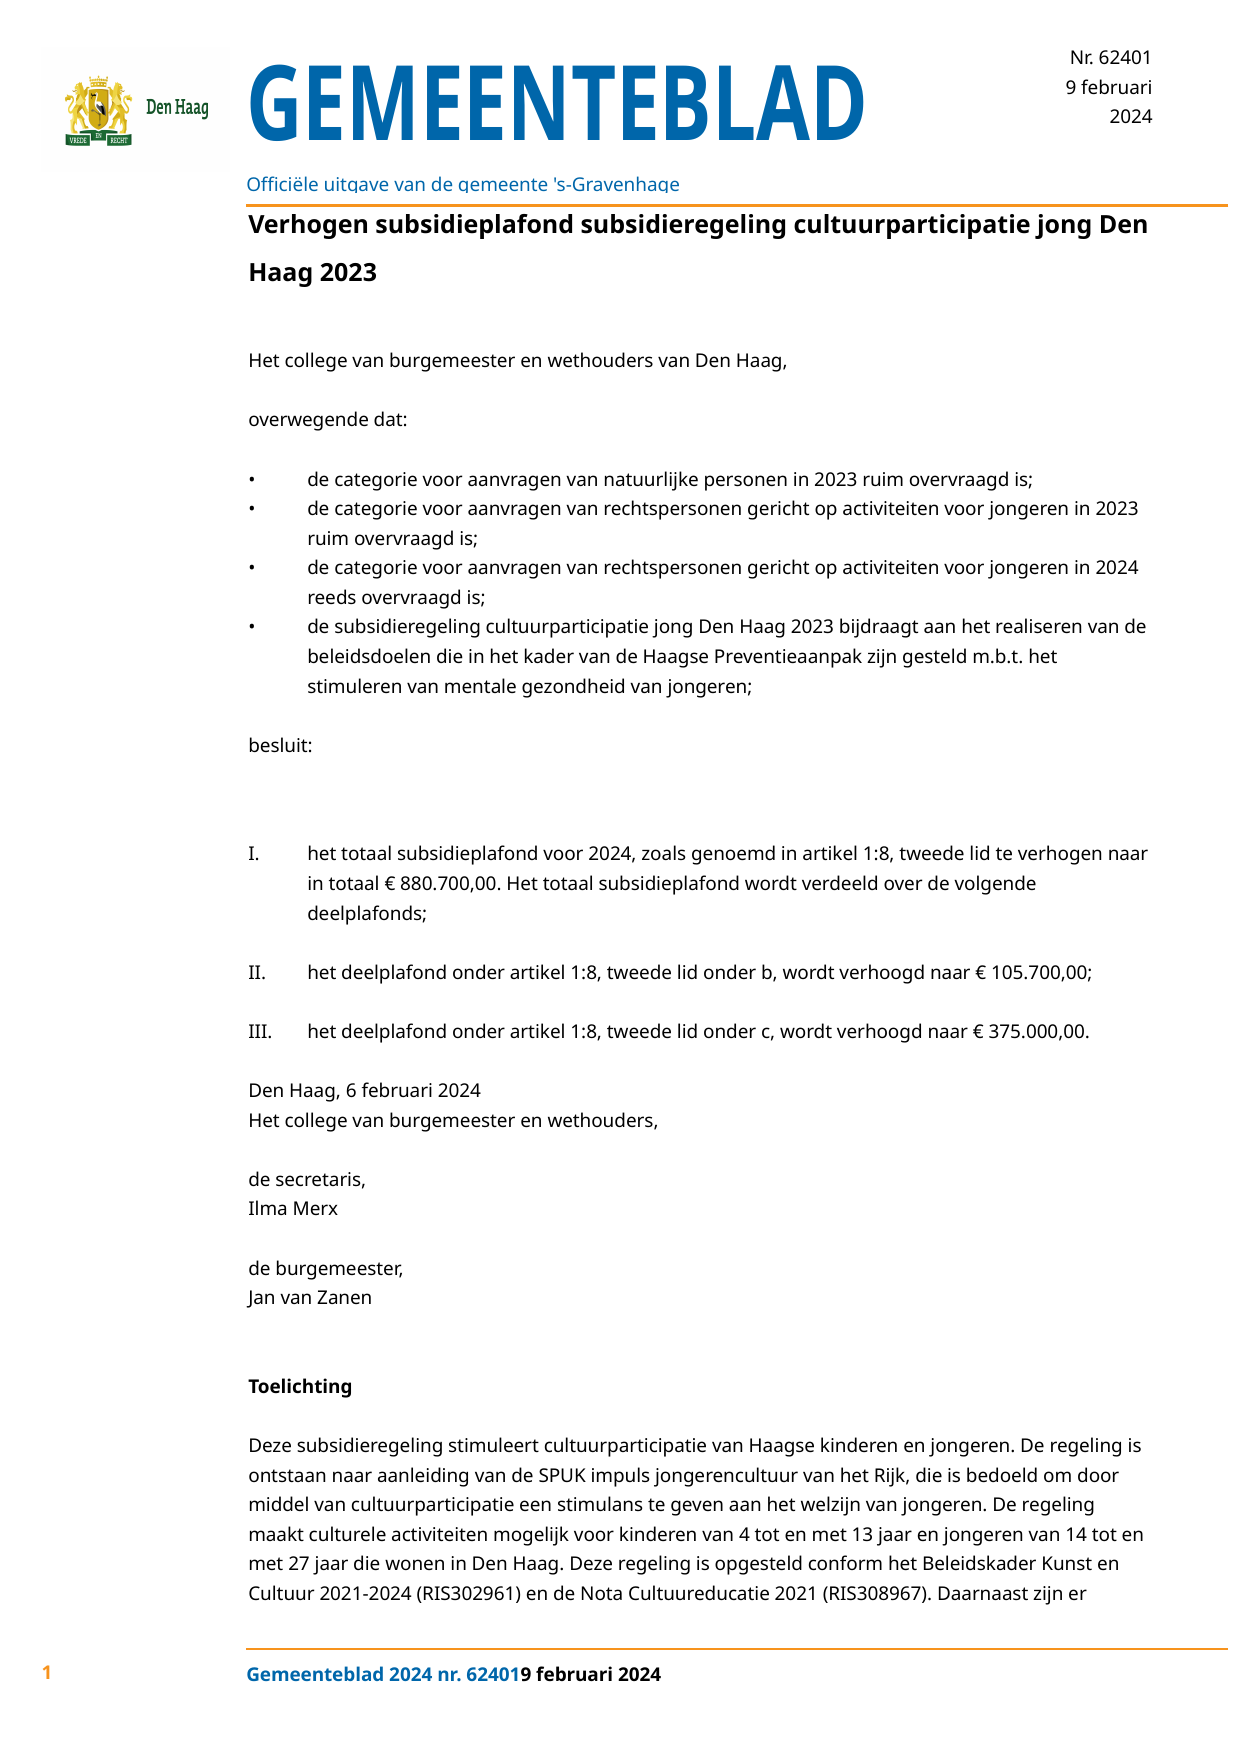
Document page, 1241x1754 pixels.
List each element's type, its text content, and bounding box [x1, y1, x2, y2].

list de categorie voor aanvragen van rechtspersonen gericht op activiteiten voor jongeren in 2024 reeds overvraagd is; [248, 554, 1152, 610]
text Het college van burgemeester en wethouders, [248, 1107, 1152, 1132]
text Het college van burgemeester en wethouders van Den Haag, [248, 347, 1152, 373]
text de secretaris, [248, 1166, 1152, 1192]
list de categorie voor aanvragen van rechtspersonen gericht op activiteiten voor jongeren in 2023 ruim overvraagd is; [248, 495, 1152, 551]
text Den Haag, 6 februari 2024 [248, 1077, 1152, 1103]
list het deelplafond onder artikel 1:8, tweede lid onder b, wordt verhoogd naar € 105.700,00; [248, 959, 1152, 984]
text Ilma Merx [248, 1196, 1152, 1221]
text ​​Verhogen subsidieplafond subsidieregeling cultuurparticipatie jong Den Haag 2023​ [248, 207, 1152, 288]
list het deelplafond onder artikel 1:8, tweede lid onder c, wordt verhoogd naar € 375.000,00. [248, 1018, 1152, 1044]
text Jan van Zanen [248, 1284, 1152, 1310]
text Deze subsidieregeling stimuleert cultuurparticipatie van Haagse kinderen en jongeren. De regeling is ontstaan naar aanleiding van de SPUK impuls jongerencultuur van het Rijk, die is bedoeld om door middel van cultuurparticipatie een stimulans te geven aan het welzijn van jongeren. De regeling maakt culturele activiteiten mogelijk voor kinderen van 4 tot en met 13 jaar en jongeren van 14 tot en met 27 jaar die wonen in Den Haag. Deze regeling is opgesteld conform het Beleidskader Kunst en Cultuur 2021-2024 (RIS302961) en de Nota Cultuureducatie 2021 (RIS308967). Daarnaast zijn er [248, 1432, 1152, 1606]
list de categorie voor aanvragen van natuurlijke personen in 2023 ruim overvraagd is; [248, 466, 1152, 492]
text Toelichting [248, 1373, 1152, 1399]
text de burgemeester, [248, 1255, 1152, 1280]
text overwegende dat: [248, 407, 1152, 432]
picture [41, 47, 231, 172]
list de subsidieregeling cultuurparticipatie jong Den Haag 2023 bijdraagt aan het realiseren van de beleidsdoelen die in het kader van de Haagse Preventieaanpak zijn gesteld m.b.t. het stimuleren van mentale gezondheid van jongeren; [248, 614, 1152, 699]
text besluit: [248, 732, 1152, 758]
list het totaal subsidieplafond voor 2024, zoals genoemd in artikel 1:8, tweede lid te verhogen naar in totaal € 880.700,00. Het totaal subsidieplafond wordt verdeeld over de volgende deelplafonds; [248, 841, 1152, 925]
